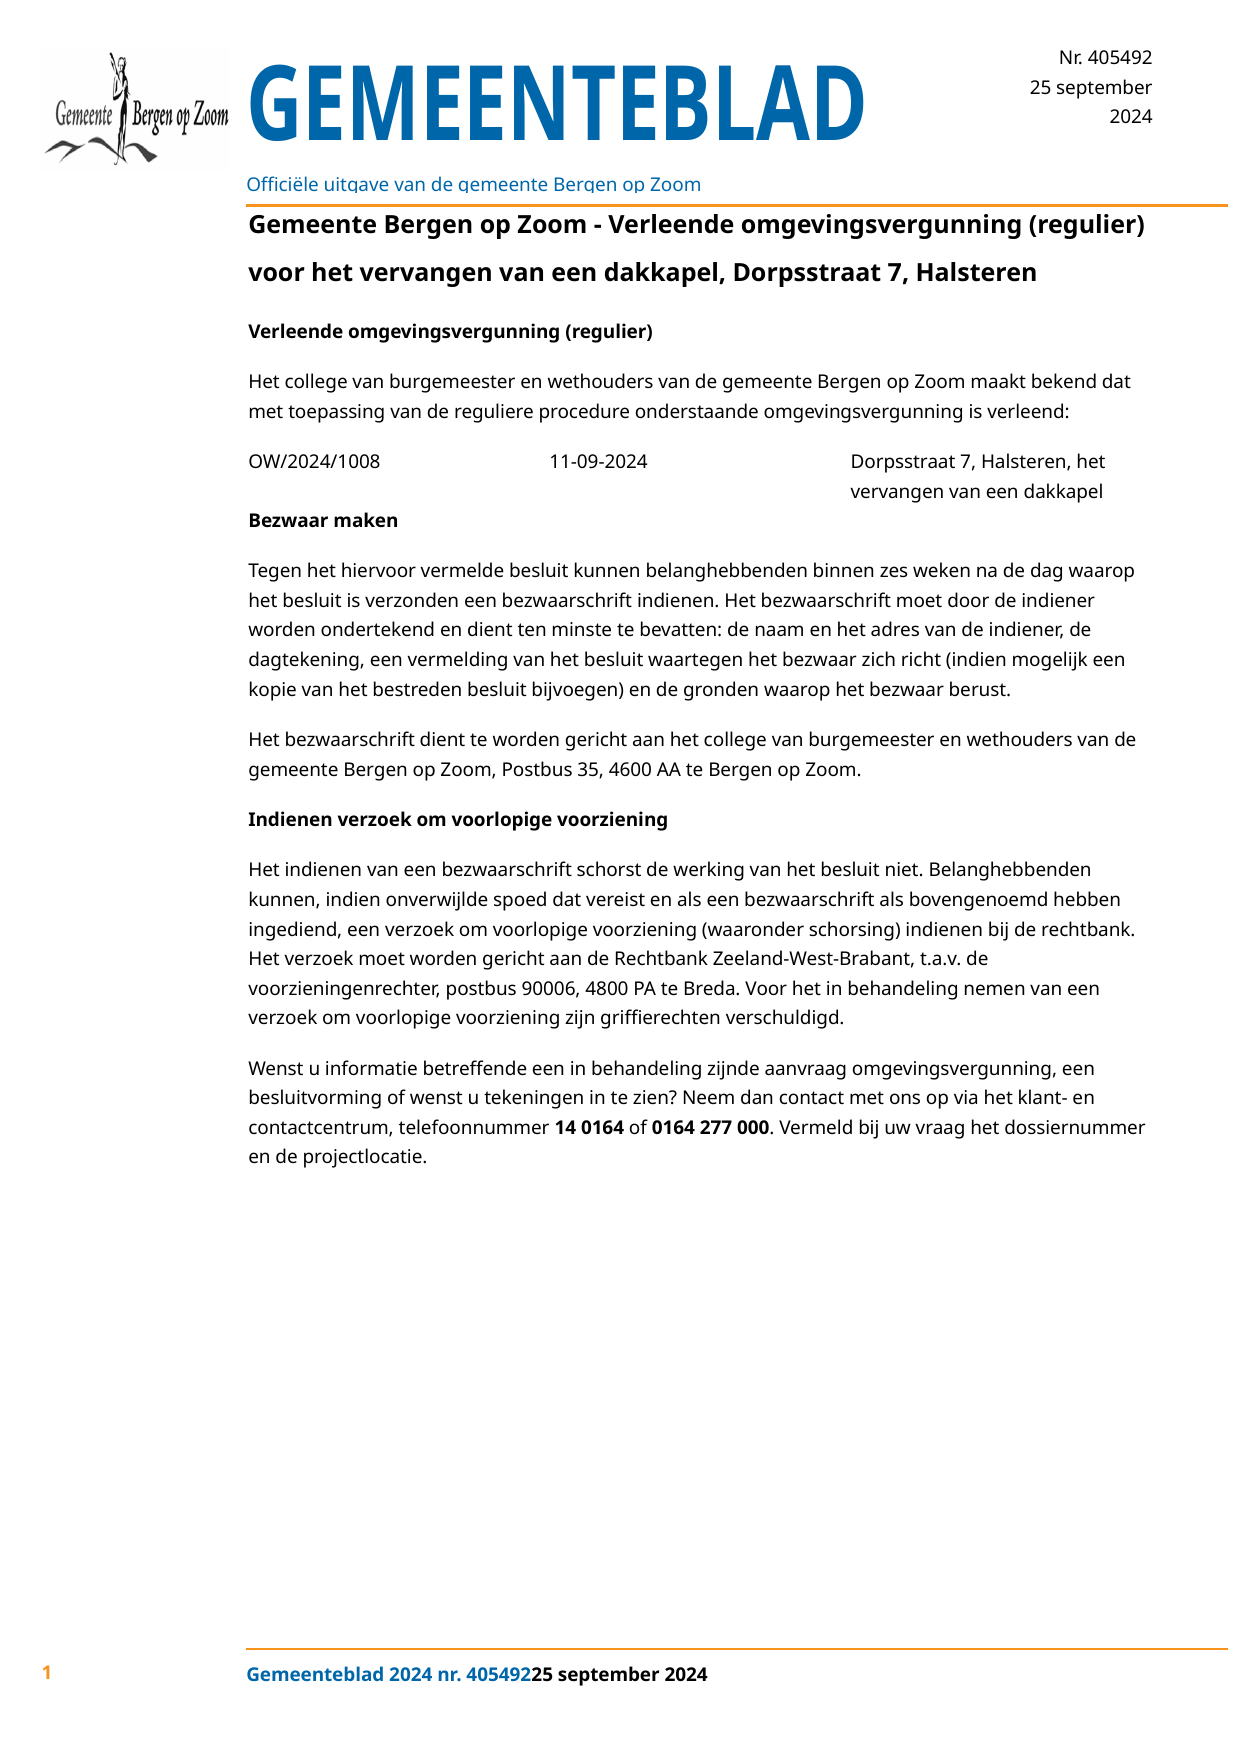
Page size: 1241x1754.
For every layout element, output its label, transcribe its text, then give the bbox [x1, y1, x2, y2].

text Wenst u informatie betreffende een in behandeling zijnde aanvraag omgevingsvergunning, een besluitvorming of wenst u tekeningen in te zien? Neem dan contact met ons op via het klant- en contactcentrum, telefoonnummer 14 0164 of 0164 277 000. Vermeld bij uw vraag het dossiernummer en de projectlocatie. [248, 1055, 1152, 1169]
table_header Dorpsstraat 7, Halsteren, het vervangen van een dakkapel [850, 449, 1152, 504]
text Gemeente Bergen op Zoom - Verleende omgevingsvergunning (regulier) voor het vervangen van een dakkapel, Dorpsstraat 7, Halsteren [248, 207, 1152, 288]
text Het bezwaarschrift dient te worden gericht aan het college van burgemeester en wethouders van de gemeente Bergen op Zoom, Postbus 35, 4600 AA te Bergen op Zoom. [248, 726, 1152, 781]
text Het indienen van een bezwaarschrift schorst de werking van het besluit niet. Belanghebbenden kunnen, indien onverwijlde spoed dat vereist en als een bezwaarschrift als bovengenoemd hebben ingediend, een verzoek om voorlopige voorziening (waaronder schorsing) indienen bij de rechtbank. Het verzoek moet worden gericht aan de Rechtbank Zeeland-West-Brabant, t.a.v. de voorzieningenrechter, postbus 90006, 4800 PA te Breda. Voor het in behandeling nemen van een verzoek om voorlopige voorziening zijn griffierechten verschuldigd. [248, 857, 1152, 1030]
table_header OW/2024/1008 [248, 449, 549, 504]
text Bezwaar maken [248, 507, 1152, 533]
text Verleende omgevingsvergunning (regulier) [248, 318, 1152, 344]
table_header 11-09-2024 [549, 449, 850, 504]
text Het college van burgemeester en wethouders van de gemeente Bergen op Zoom maakt bekend dat met toepassing van de reguliere procedure onderstaande omgevingsvergunning is verleend: [248, 368, 1152, 424]
text Tegen het hiervoor vermelde besluit kunnen belanghebbenden binnen zes weken na de dag waarop het besluit is verzonden een bezwaarschrift indienen. Het bezwaarschrift moet door de indiener worden ondertekend en dient ten minste te bevatten: de naam en het adres van de indiener, de dagtekening, een vermelding van het besluit waartegen het bezwaar zich richt (indien mogelijk een kopie van het bestreden besluit bijvoegen) en de gronden waarop het bezwaar berust. [248, 557, 1152, 701]
text Indienen verzoek om voorlopige voorziening [248, 806, 1152, 832]
picture [41, 47, 231, 172]
